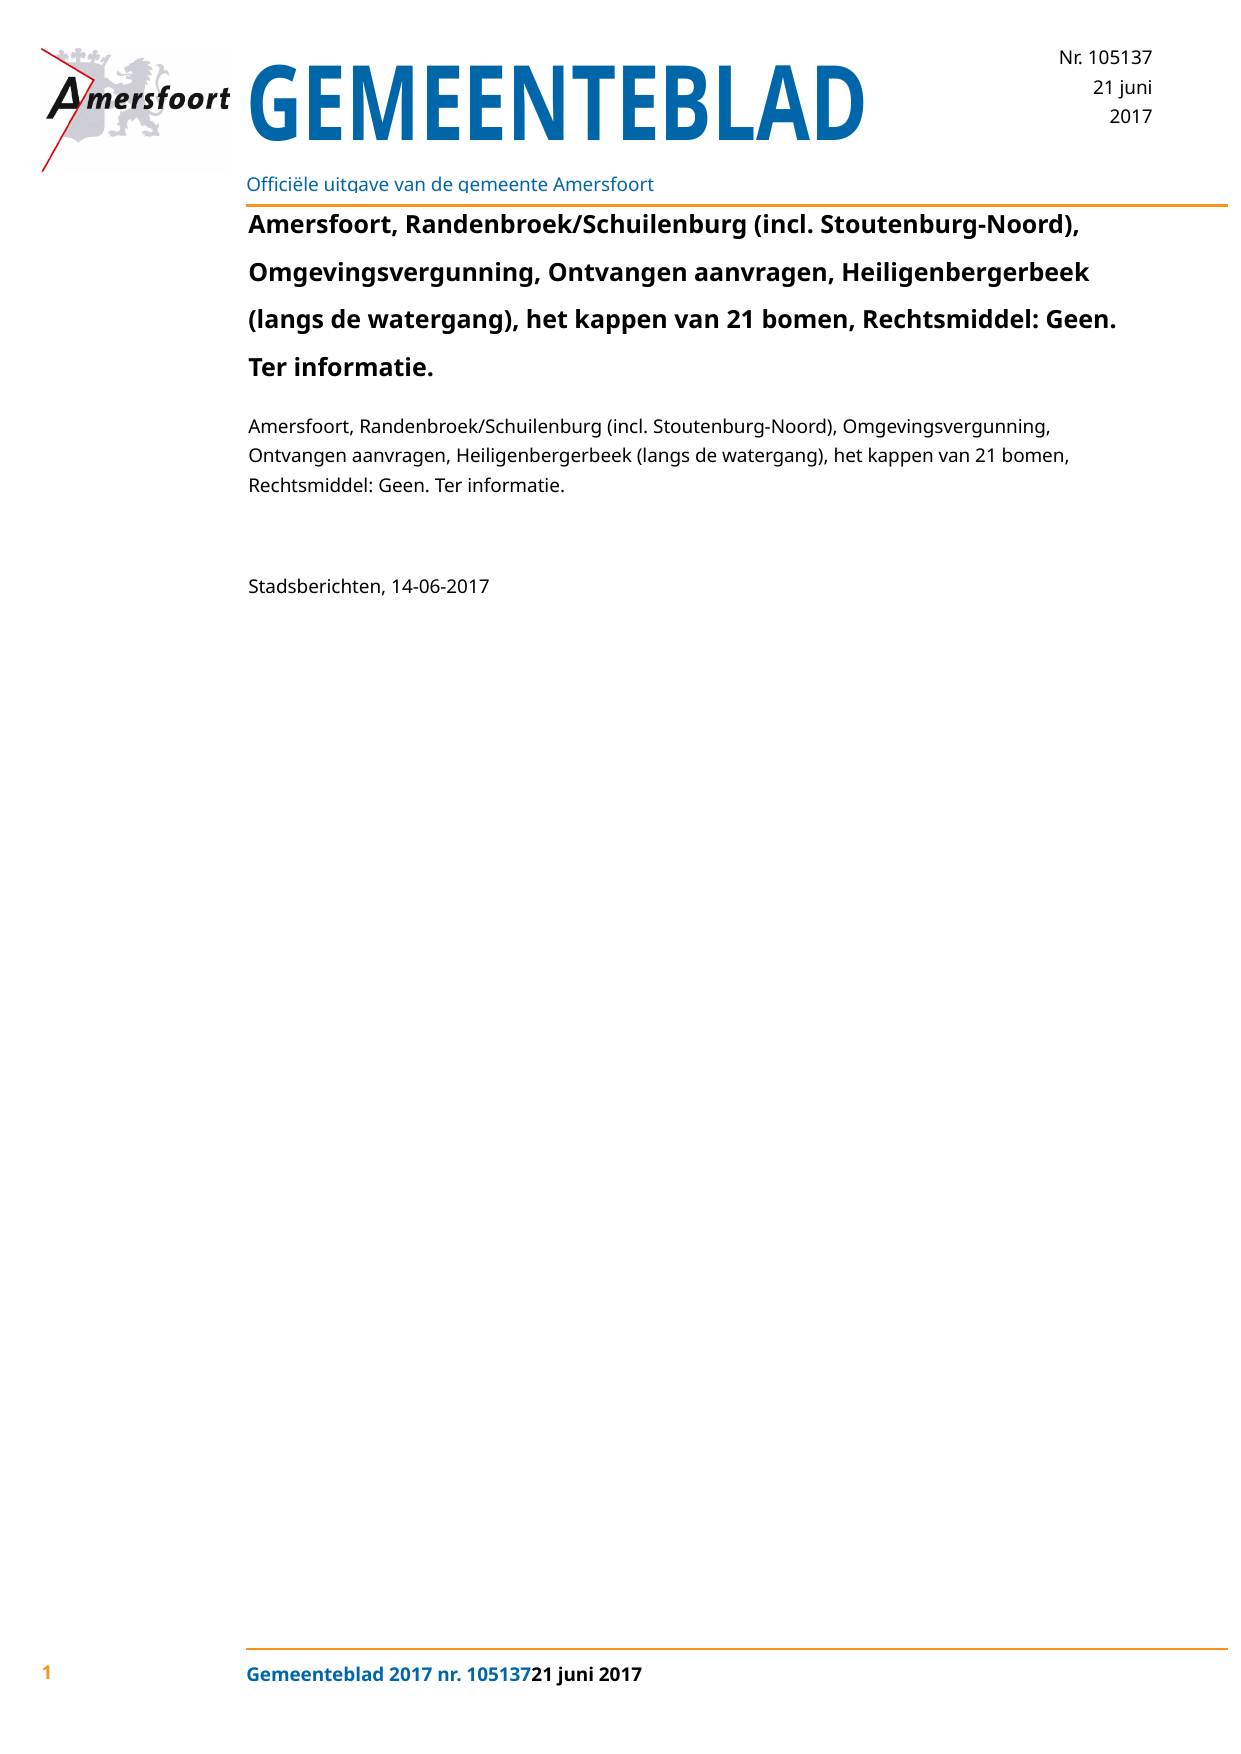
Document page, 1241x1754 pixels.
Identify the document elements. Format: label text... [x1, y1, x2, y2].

text Amersfoort, Randenbroek/Schuilenburg (incl. Stoutenburg-Noord), Omgevingsvergunning, Ontvangen aanvragen, Heiligenbergerbeek (langs de watergang), het kappen van 21 bomen, Rechtsmiddel: Geen. Ter informatie. [248, 413, 1152, 498]
text Stadsberichten, 14-06-2017 [248, 573, 1152, 599]
picture [41, 47, 231, 172]
text Amersfoort, Randenbroek/Schuilenburg (incl. Stoutenburg-Noord), Omgevingsvergunning, Ontvangen aanvragen, Heiligenbergerbeek (langs de watergang), het kappen van 21 bomen, Rechtsmiddel: Geen. Ter informatie. [248, 207, 1152, 384]
